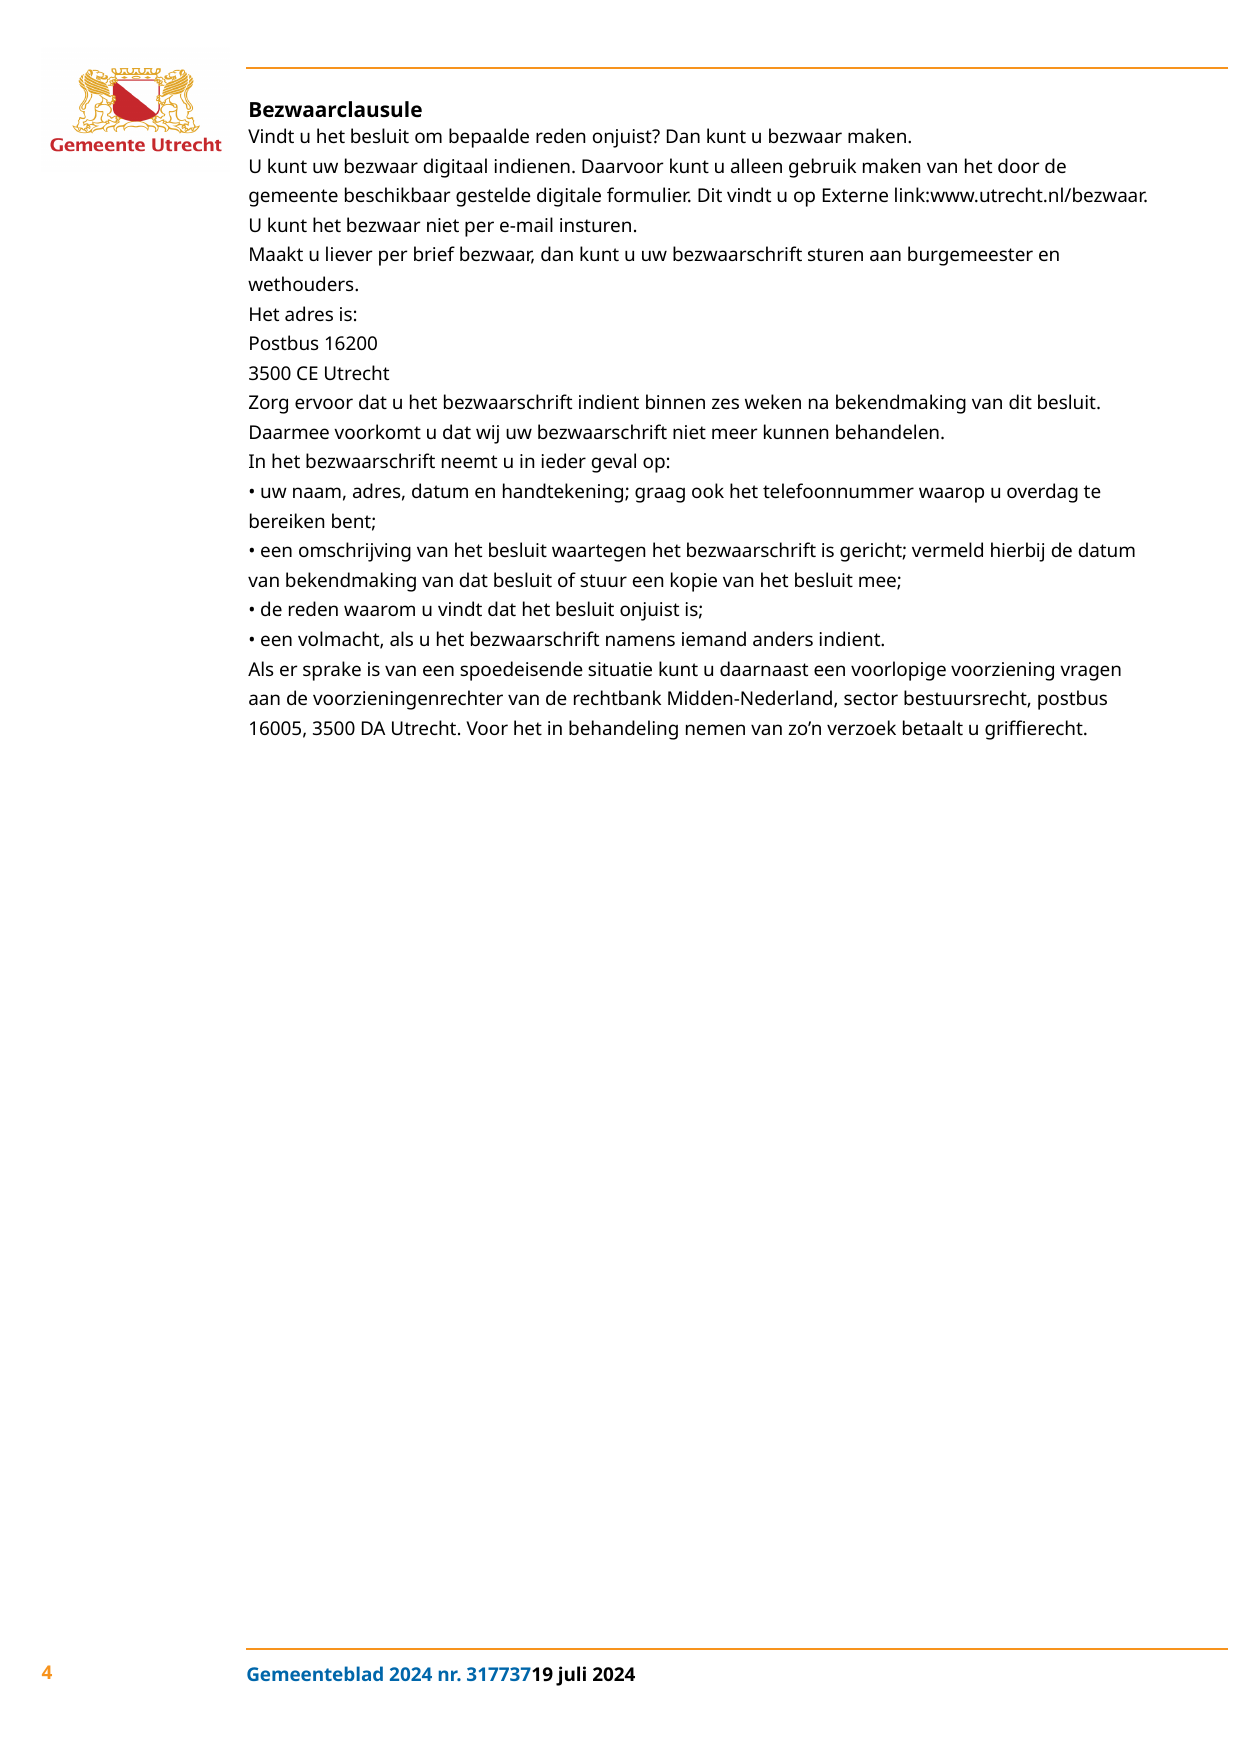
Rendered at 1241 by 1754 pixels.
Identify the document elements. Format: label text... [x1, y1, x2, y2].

text Als er sprake is van een spoedeisende situatie kunt u daarnaast een voorlopige voorziening vragen aan de voorzieningenrechter van de rechtbank Midden-Nederland, sector bestuursrecht, postbus 16005, 3500 DA Utrecht. Voor het in behandeling nemen van zo’n verzoek betaalt u griffierecht. [248, 656, 1152, 741]
text • de reden waarom u vindt dat het besluit onjuist is; [248, 597, 1152, 622]
text Vindt u het besluit om bepaalde reden onjuist? Dan kunt u bezwaar maken. [248, 123, 1152, 149]
text 3500 CE Utrecht [248, 360, 1152, 386]
text Het adres is: [248, 301, 1152, 327]
text U kunt uw bezwaar digitaal indienen. Daarvoor kunt u alleen gebruik maken van het door de gemeente beschikbaar gestelde digitale formulier. Dit vindt u op Externe link:www.utrecht.nl/bezwaar. U kunt het bezwaar niet per e-mail insturen. [248, 153, 1152, 238]
text Zorg ervoor dat u het bezwaarschrift indient binnen zes weken na bekendmaking van dit besluit. Daarmee voorkomt u dat wij uw bezwaarschrift niet meer kunnen behandelen. [248, 389, 1152, 445]
text Bezwaarclausule [248, 95, 1152, 123]
text Postbus 16200 [248, 330, 1152, 356]
text Maakt u liever per brief bezwaar, dan kunt u uw bezwaarschrift sturen aan burgemeester en wethouders. [248, 242, 1152, 297]
text • een omschrijving van het besluit waartegen het bezwaarschrift is gericht; vermeld hierbij de datum van bekendmaking van dat besluit of stuur een kopie van het besluit mee; [248, 537, 1152, 593]
text • uw naam, adres, datum en handtekening; graag ook het telefoonnummer waarop u overdag te bereiken bent; [248, 478, 1152, 534]
text • een volmacht, als u het bezwaarschrift namens iemand anders indient. [248, 626, 1152, 652]
text In het bezwaarschrift neemt u in ieder geval op: [248, 449, 1152, 474]
picture [41, 47, 231, 172]
